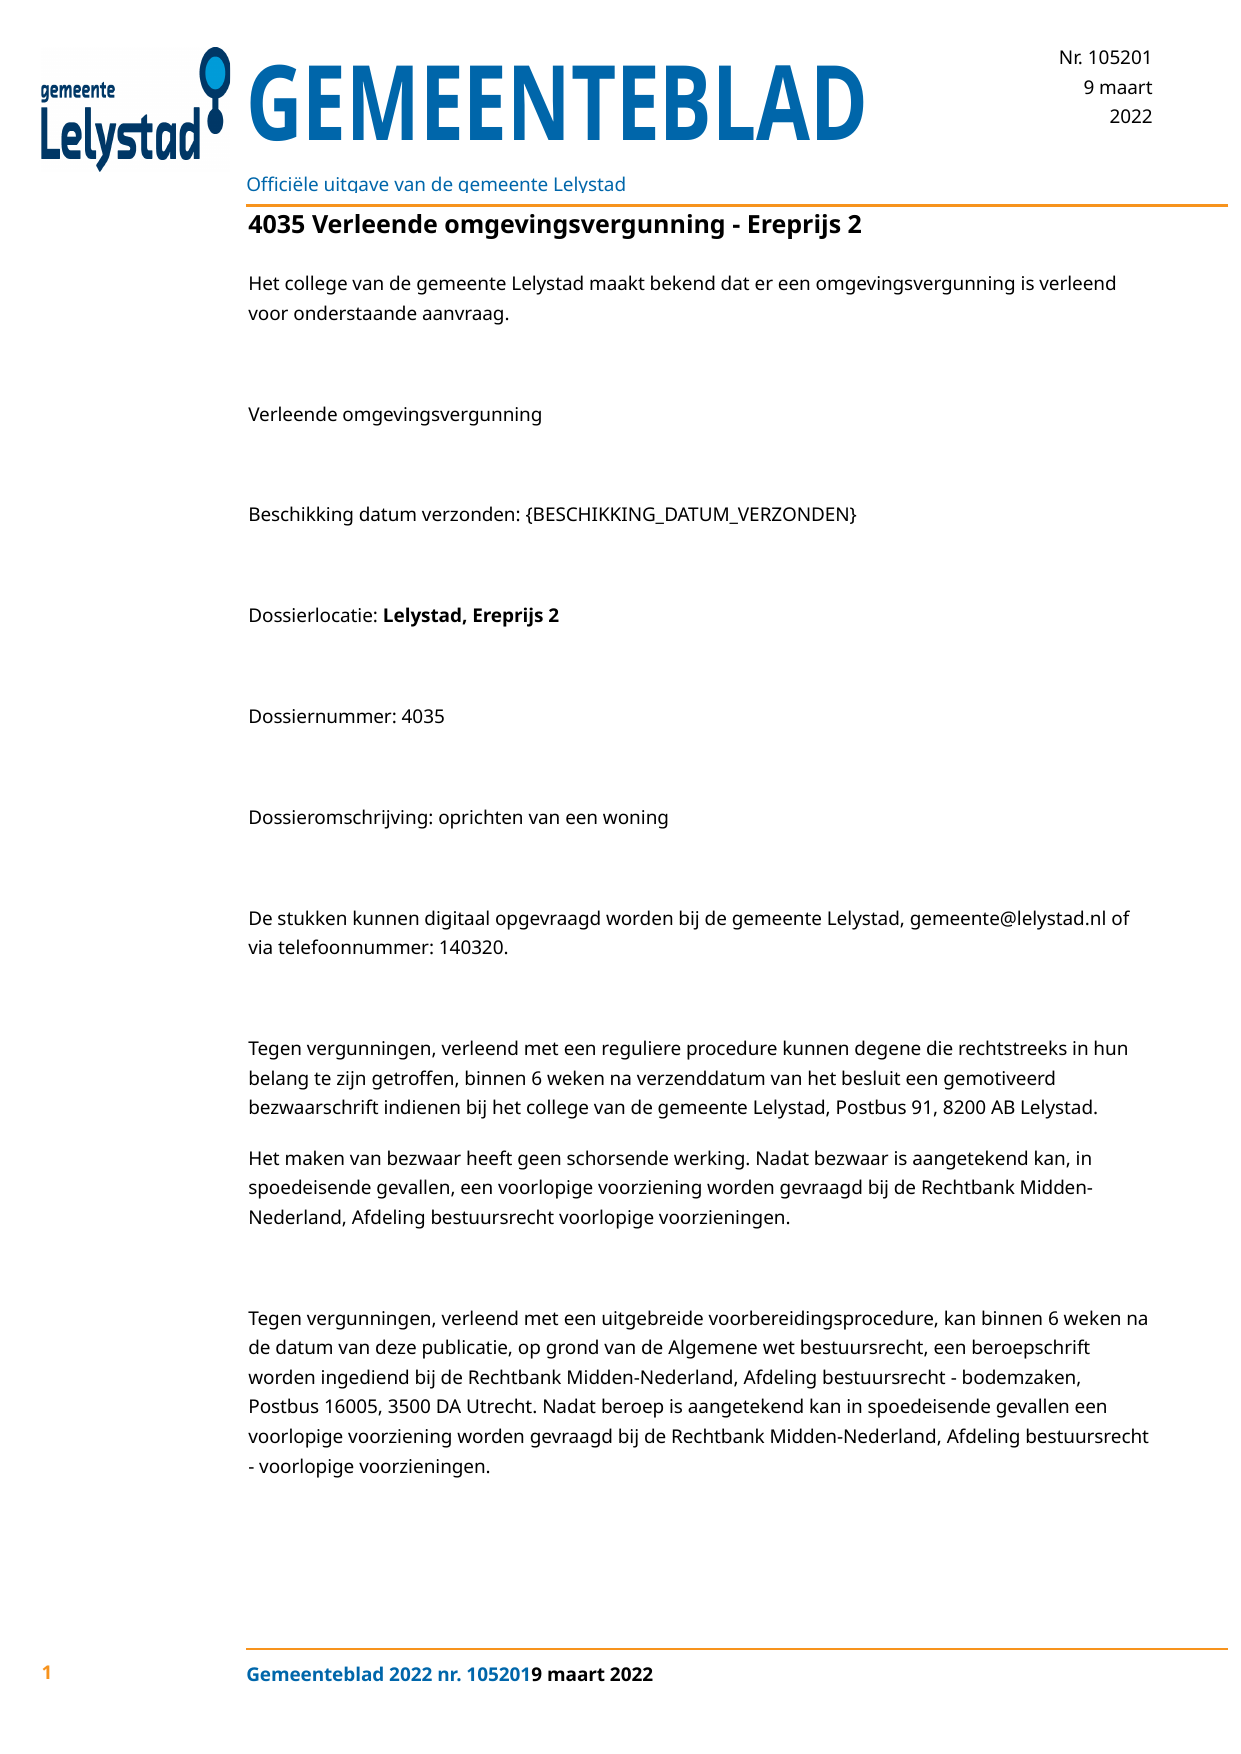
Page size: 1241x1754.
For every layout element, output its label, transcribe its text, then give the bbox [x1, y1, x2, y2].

text Verleende omgevingsvergunning [248, 401, 1152, 426]
text 4035 Verleende omgevingsvergunning - Ereprijs 2 [248, 207, 1152, 241]
picture [41, 47, 231, 172]
text Dossierlocatie: Lelystad, Ereprijs 2 [248, 602, 1152, 628]
text Dossieromschrijving: oprichten van een woning [248, 804, 1152, 830]
text Het college van de gemeente Lelystad maakt bekend dat er een omgevingsvergunning is verleend voor onderstaande aanvraag. [248, 270, 1152, 326]
text Tegen vergunningen, verleend met een reguliere procedure kunnen degene die rechtstreeks in hun belang te zijn getroffen, binnen 6 weken na verzenddatum van het besluit een gemotiveerd bezwaarschrift indienen bij het college van de gemeente Lelystad, Postbus 91, 8200 AB Lelystad. [248, 1035, 1152, 1120]
text Beschikking datum verzonden: {BESCHIKKING_DATUM_VERZONDEN} [248, 502, 1152, 527]
text Tegen vergunningen, verleend met een uitgebreide voorbereidingsprocedure, kan binnen 6 weken na de datum van deze publicatie, op grond van de Algemene wet bestuursrecht, een beroepschrift worden ingediend bij de Rechtbank Midden-Nederland, Afdeling bestuursrecht - bodemzaken, Postbus 16005, 3500 DA Utrecht. Nadat beroep is aangetekend kan in spoedeisende gevallen een voorlopige voorziening worden gevraagd bij de Rechtbank Midden-Nederland, Afdeling bestuursrecht - voorlopige voorzieningen. [248, 1305, 1152, 1478]
text Het maken van bezwaar heeft geen schorsende werking. Nadat bezwaar is aangetekend kan, in spoedeisende gevallen, een voorlopige voorziening worden gevraagd bij de Rechtbank Midden-Nederland, Afdeling bestuursrecht voorlopige voorzieningen. [248, 1145, 1152, 1230]
text De stukken kunnen digitaal opgevraagd worden bij de gemeente Lelystad, gemeente@lelystad.nl of via telefoonnummer: 140320. [248, 905, 1152, 960]
text Dossiernummer: 4035 [248, 703, 1152, 729]
